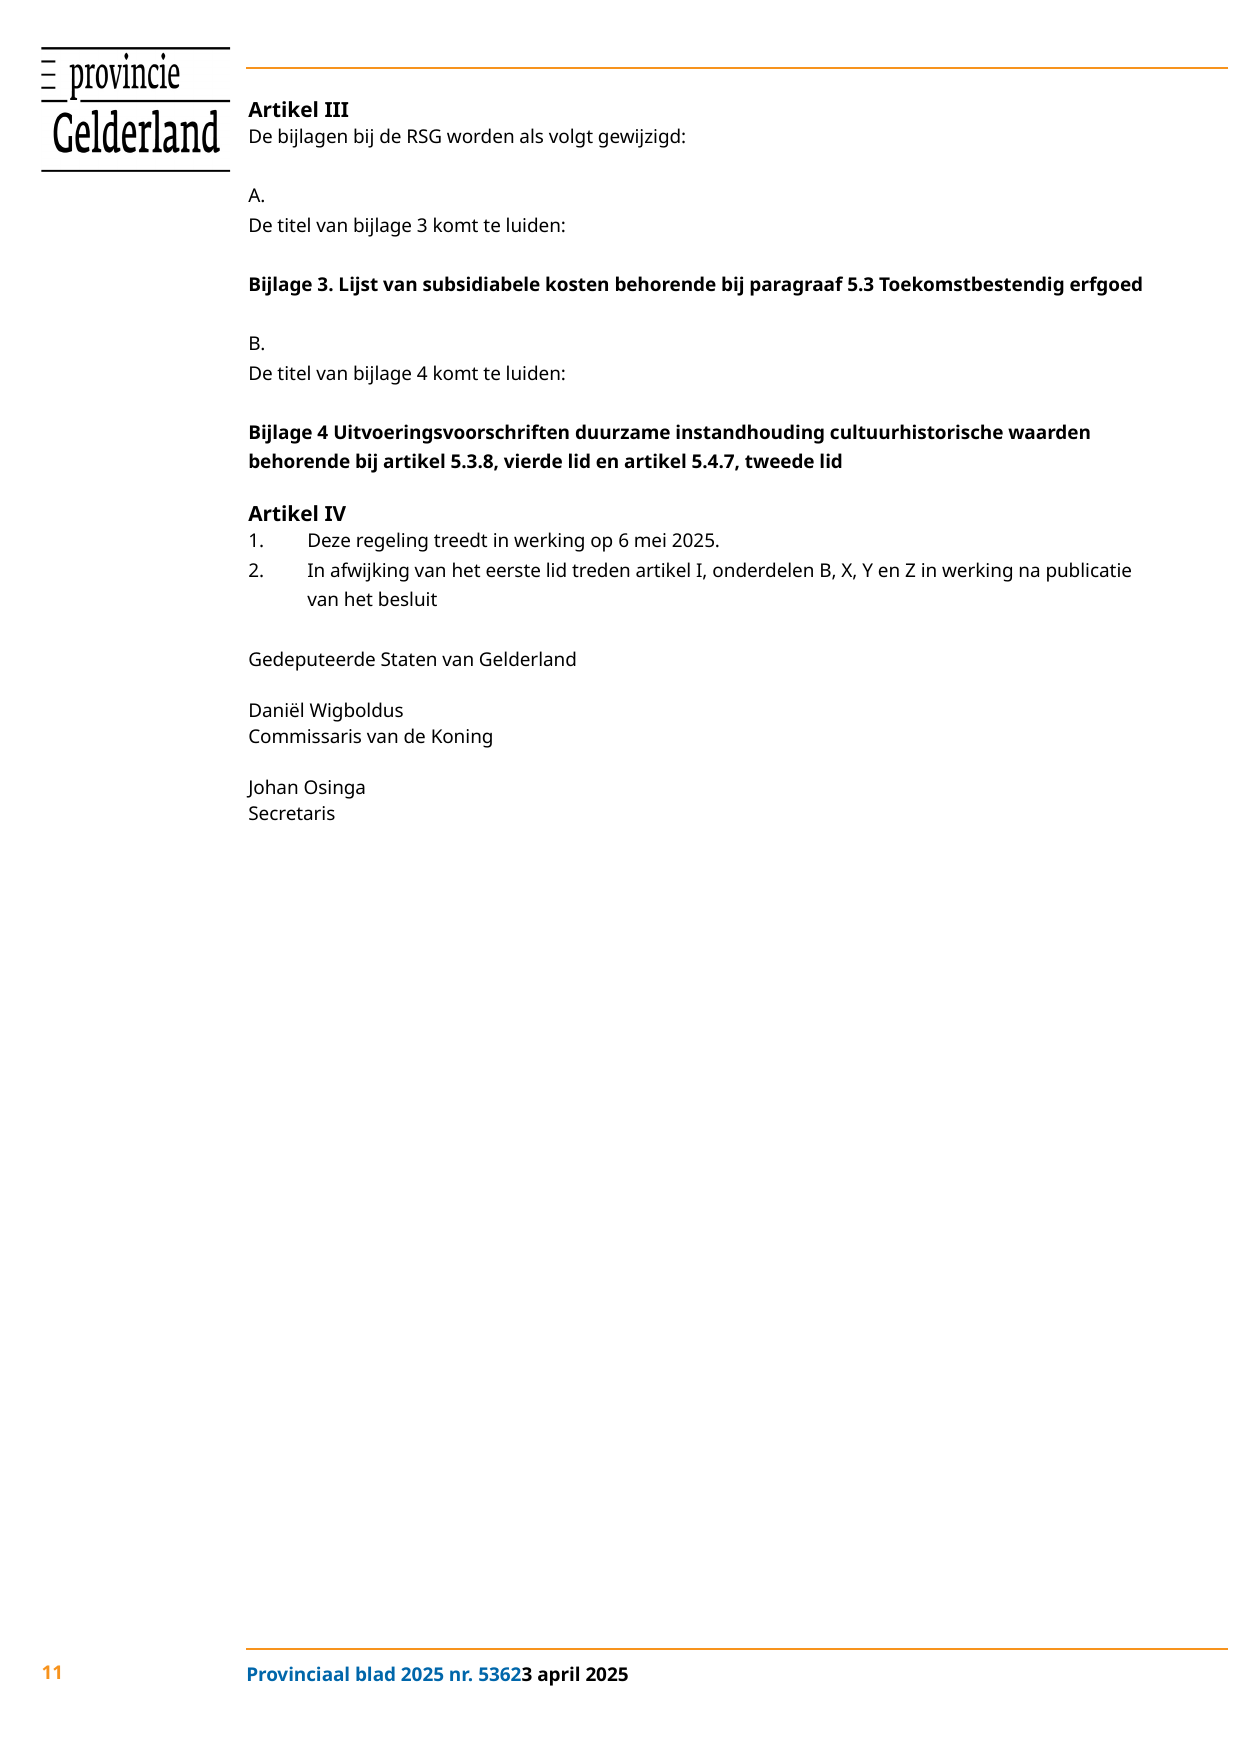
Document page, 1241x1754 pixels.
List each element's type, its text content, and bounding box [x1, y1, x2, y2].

text Bijlage 4 Uitvoeringsvoorschriften duurzame instandhouding cultuurhistorische waarden behorende bij artikel 5.3.8, vierde lid en artikel 5.4.7, tweede lid [248, 419, 1152, 474]
list In afwijking van het eerste lid treden artikel I, onderdelen B, X, Y en Z in werking na publicatie van het besluit [248, 557, 1152, 612]
text Secretaris [248, 800, 1152, 826]
text De titel van bijlage 3 komt te luiden: [248, 212, 1152, 238]
text Commissaris van de Koning [248, 723, 1152, 749]
text Bijlage 3. Lijst van subsidiabele kosten behorende bij paragraaf 5.3 Toekomstbestendig erfgoed [248, 271, 1152, 297]
text Artikel III [248, 95, 1152, 123]
picture [41, 47, 231, 172]
text Johan Osinga [248, 774, 1152, 800]
text Artikel IV [248, 499, 1152, 527]
text Daniël Wigboldus [248, 697, 1152, 723]
list Deze regeling treedt in werking op 6 mei 2025. [248, 527, 1152, 553]
text A. [248, 182, 1152, 208]
text B. [248, 330, 1152, 356]
text Gedeputeerde Staten van Gelderland [248, 646, 1152, 672]
text De bijlagen bij de RSG worden als volgt gewijzigd: [248, 123, 1152, 149]
text De titel van bijlage 4 komt te luiden: [248, 360, 1152, 386]
